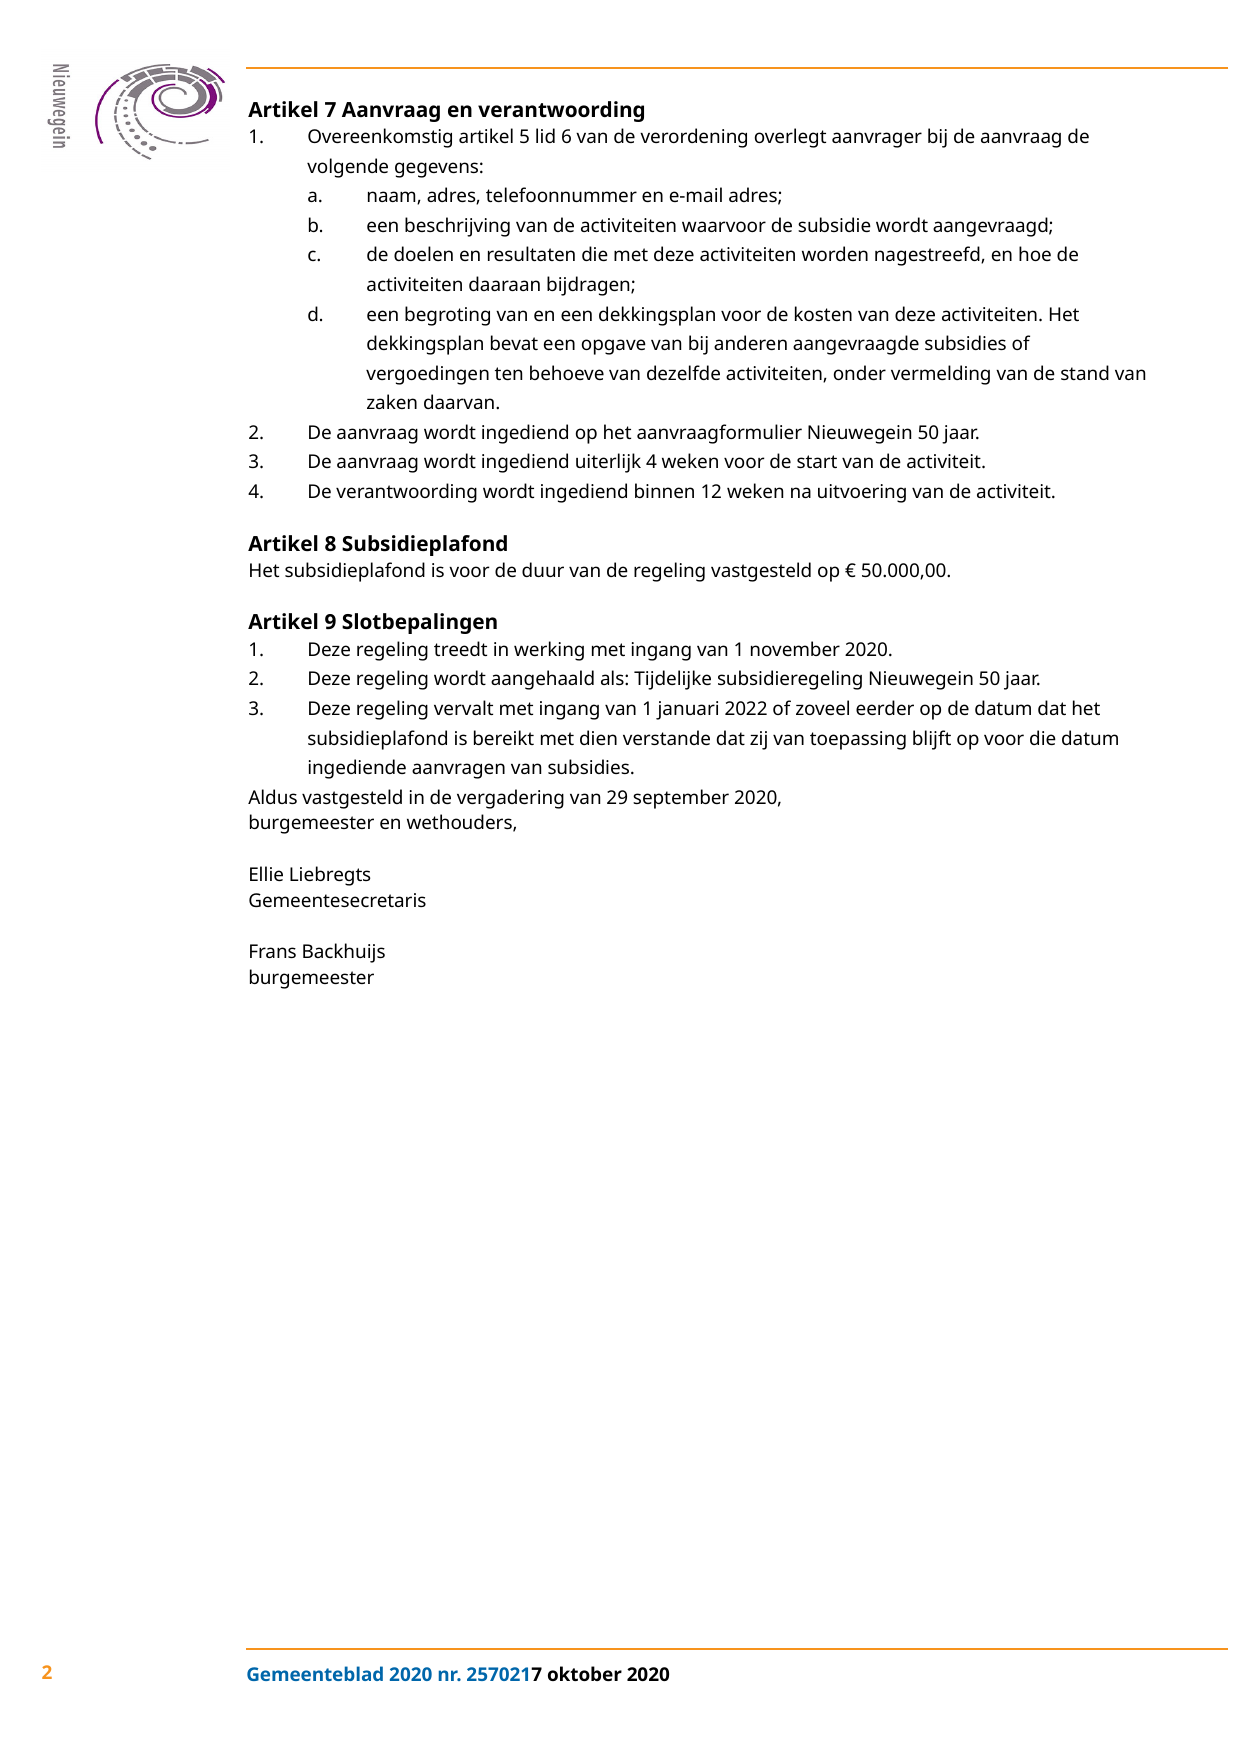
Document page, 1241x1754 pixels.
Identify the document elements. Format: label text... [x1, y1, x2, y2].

list naam, adres, telefoonnummer en e-mail adres; [307, 182, 1152, 208]
text Artikel 9 Slotbepalingen [248, 607, 1152, 636]
list Deze regeling wordt aangehaald als: Tijdelijke subsidieregeling Nieuwegein 50 jaar. [248, 666, 1152, 691]
text Gemeentesecretaris [248, 887, 1152, 912]
list Deze regeling treedt in werking met ingang van 1 november 2020. [248, 636, 1152, 662]
text Artikel 7 Aanvraag en verantwoording [248, 95, 1152, 123]
text Artikel 8 Subsidieplafond [248, 529, 1152, 557]
picture [41, 47, 231, 172]
list een begroting van en een dekkingsplan voor de kosten van deze activiteiten. Het dekkingsplan bevat een opgave van bij anderen aangevraagde subsidies of vergoedingen ten behoeve van dezelfde activiteiten, onder vermelding van de stand van zaken daarvan. [307, 301, 1152, 415]
list De aanvraag wordt ingediend uiterlijk 4 weken voor de start van de activiteit. [248, 449, 1152, 474]
list Overeenkomstig artikel 5 lid 6 van de verordening overlegt aanvrager bij de aanvraag de volgende gegevens: [248, 123, 1152, 178]
text burgemeester en wethouders, [248, 809, 1152, 835]
list Deze regeling vervalt met ingang van 1 januari 2022 of zoveel eerder op de datum dat het subsidieplafond is bereikt met dien verstande dat zij van toepassing blijft op voor die datum ingediende aanvragen van subsidies. [248, 695, 1152, 780]
list de doelen en resultaten die met deze activiteiten worden nagestreefd, en hoe de activiteiten daaraan bijdragen; [307, 242, 1152, 297]
text Aldus vastgesteld in de vergadering van 29 september 2020, [248, 784, 1152, 809]
text Frans Backhuijs [248, 938, 1152, 964]
text Het subsidieplafond is voor de duur van de regeling vastgesteld op € 50.000,00. [248, 557, 1152, 583]
list De aanvraag wordt ingediend op het aanvraagformulier Nieuwegein 50 jaar. [248, 419, 1152, 445]
list De verantwoording wordt ingediend binnen 12 weken na uitvoering van de activiteit. [248, 478, 1152, 504]
list een beschrijving van de activiteiten waarvoor de subsidie wordt aangevraagd; [307, 212, 1152, 238]
text Ellie Liebregts [248, 861, 1152, 887]
text burgemeester [248, 964, 1152, 990]
